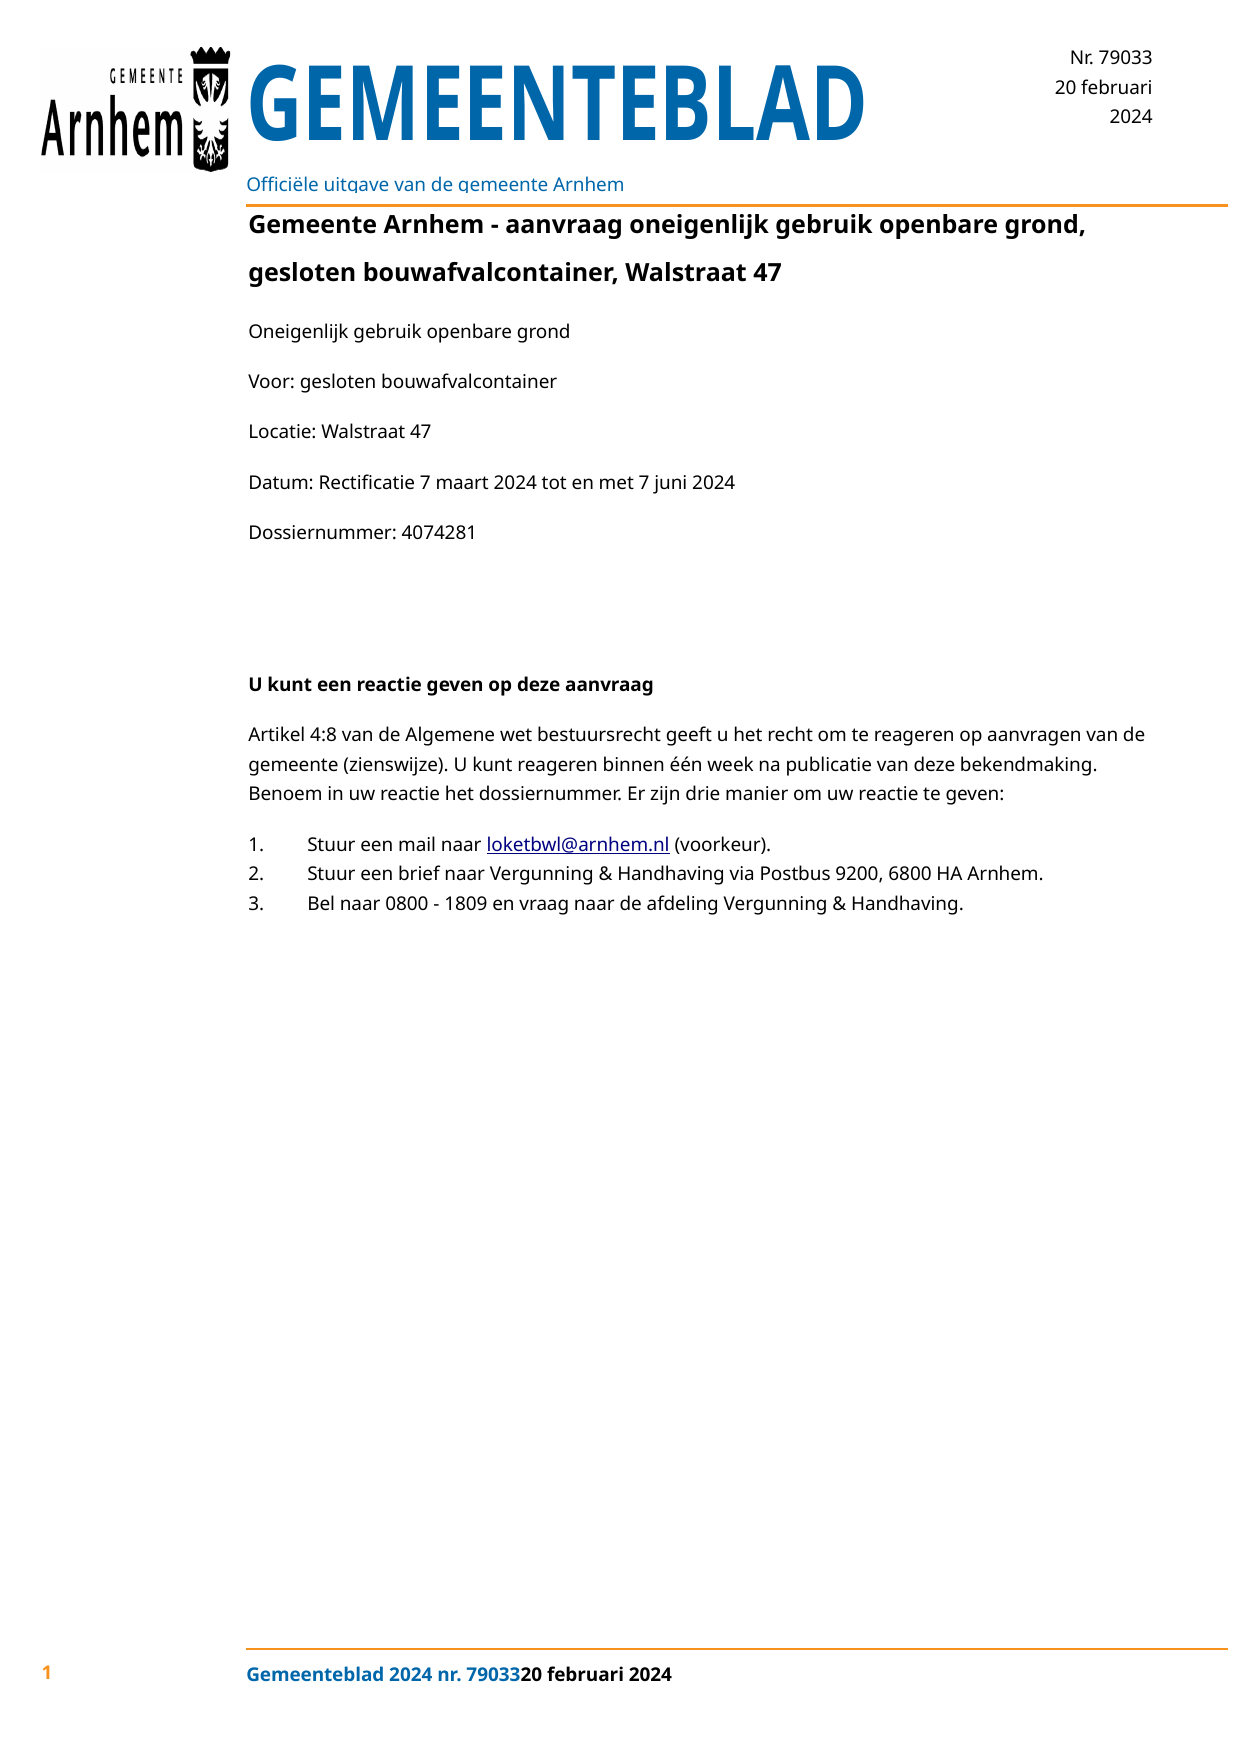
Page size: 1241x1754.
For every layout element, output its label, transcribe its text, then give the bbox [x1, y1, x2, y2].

text Voor: gesloten bouwafvalcontainer [248, 368, 1152, 394]
list Bel naar 0800 - 1809 en vraag naar de afdeling Vergunning & Handhaving. [248, 890, 1152, 916]
text U kunt een reactie geven op deze aanvraag [248, 671, 1152, 697]
text Oneigenlijk gebruik openbare grond [248, 318, 1152, 344]
text Dossiernummer: 4074281 [248, 519, 1152, 545]
text Locatie: Walstraat 47 [248, 419, 1152, 444]
picture [41, 47, 231, 172]
list Stuur een brief naar Vergunning & Handhaving via Postbus 9200, 6800 HA Arnhem. [248, 860, 1152, 886]
text Gemeente Arnhem - aanvraag oneigenlijk gebruik openbare grond, gesloten bouwafvalcontainer, Walstraat 47 [248, 207, 1152, 288]
text Artikel 4:8 van de Algemene wet bestuursrecht geeft u het recht om te reageren op aanvragen van de gemeente (zienswijze). U kunt reageren binnen één week na publicatie van deze bekendmaking. Benoem in uw reactie het dossiernummer. Er zijn drie manier om uw reactie te geven: [248, 721, 1152, 806]
list Stuur een mail naar loketbwl@arnhem.nl (voorkeur). [248, 831, 1152, 857]
text Datum: Rectificatie 7 maart 2024 tot en met 7 juni 2024 [248, 469, 1152, 495]
